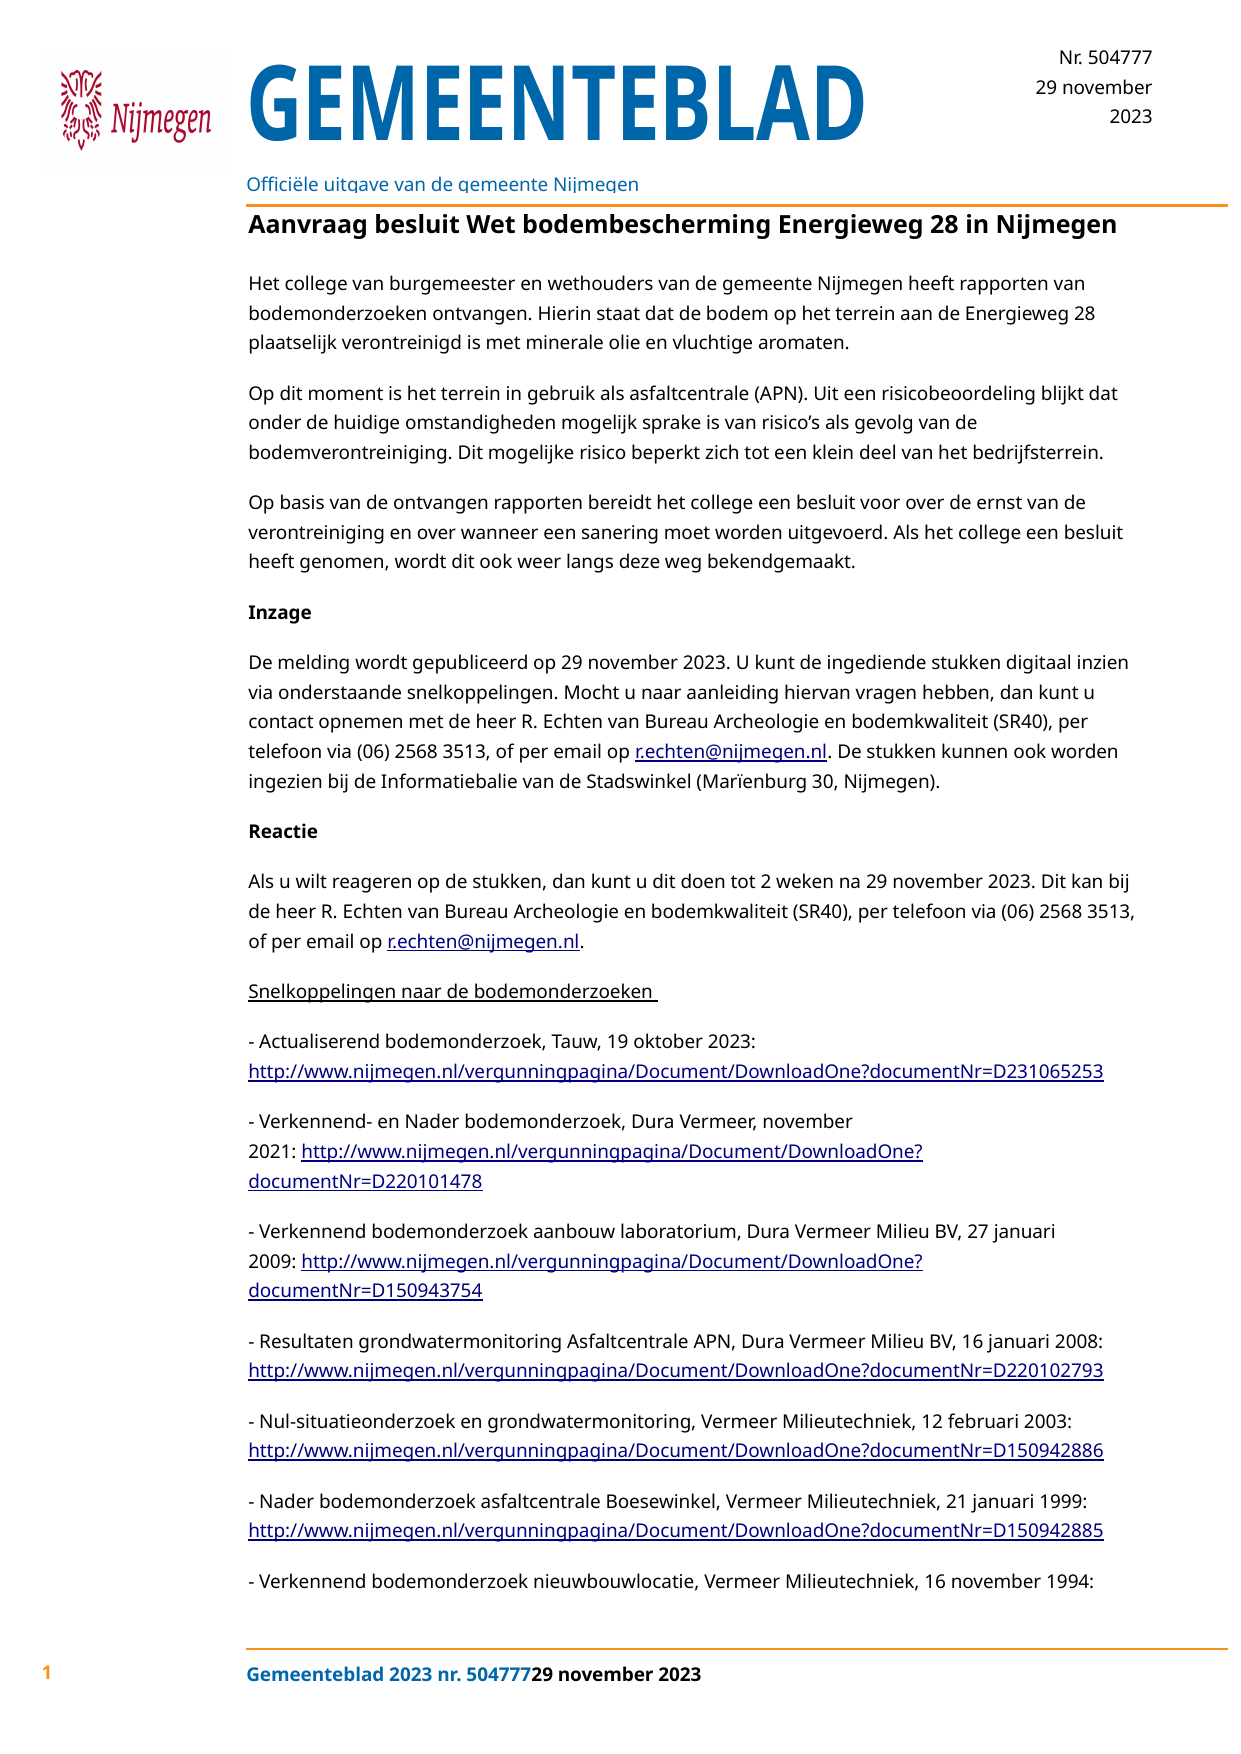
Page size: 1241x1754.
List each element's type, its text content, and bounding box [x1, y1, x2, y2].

text - Verkennend bodemonderzoek aanbouw laboratorium, Dura Vermeer Milieu BV, 27 januari 2009: http://www.nijmegen.nl/vergunningpagina/Document/DownloadOne?documentNr=D150943754 [248, 1218, 1152, 1303]
text Inzage [248, 599, 1152, 625]
text - Verkennend- en Nader bodemonderzoek, Dura Vermeer, november 2021: http://www.nijmegen.nl/vergunningpagina/Document/DownloadOne?documentNr=D220101478 [248, 1109, 1152, 1193]
text Aanvraag besluit Wet bodembescherming Energieweg 28 in Nijmegen [248, 207, 1152, 241]
text Reactie [248, 818, 1152, 844]
text Als u wilt reageren op de stukken, dan kunt u dit doen tot 2 weken na 29 november 2023. Dit kan bij de heer R. Echten van Bureau Archeologie en bodemkwaliteit (SR40), per telefoon via (06) 2568 3513, of per email op r.echten@nijmegen.nl. [248, 869, 1152, 953]
text Snelkoppelingen naar de bodemonderzoeken [248, 978, 1152, 1004]
text - Verkennend bodemonderzoek nieuwbouwlocatie, Vermeer Milieutechniek, 16 november 1994: [248, 1568, 1152, 1593]
text - Nul-situatieonderzoek en grondwatermonitoring, Vermeer Milieutechniek, 12 februari 2003: http://www.nijmegen.nl/vergunningpagina/Document/DownloadOne?documentNr=D150942886 [248, 1408, 1152, 1463]
text De melding wordt gepubliceerd op 29 november 2023. U kunt de ingediende stukken digitaal inzien via onderstaande snelkoppelingen. Mocht u naar aanleiding hiervan vragen hebben, dan kunt u contact opnemen met de heer R. Echten van Bureau Archeologie en bodemkwaliteit (SR40), per telefoon via (06) 2568 3513, of per email op r.echten@nijmegen.nl. De stukken kunnen ook worden ingezien bij de Informatiebalie van de Stadswinkel (Marïenburg 30, Nijmegen). [248, 649, 1152, 793]
text Op basis van de ontvangen rapporten bereidt het college een besluit voor over de ernst van de verontreiniging en over wanneer een sanering moet worden uitgevoerd. Als het college een besluit heeft genomen, wordt dit ook weer langs deze weg bekendgemaakt. [248, 489, 1152, 574]
picture [41, 47, 231, 172]
text Het college van burgemeester en wethouders van de gemeente Nijmegen heeft rapporten van bodemonderzoeken ontvangen. Hierin staat dat de bodem op het terrein aan de Energieweg 28 plaatselijk verontreinigd is met minerale olie en vluchtige aromaten. [248, 270, 1152, 355]
text Op dit moment is het terrein in gebruik als asfaltcentrale (APN). Uit een risicobeoordeling blijkt dat onder de huidige omstandigheden mogelijk sprake is van risico’s als gevolg van de bodemverontreiniging. Dit mogelijke risico beperkt zich tot een klein deel van het bedrijfsterrein. [248, 380, 1152, 465]
text - Nader bodemonderzoek asfaltcentrale Boesewinkel, Vermeer Milieutechniek, 21 januari 1999: http://www.nijmegen.nl/vergunningpagina/Document/DownloadOne?documentNr=D150942885 [248, 1488, 1152, 1543]
text - Resultaten grondwatermonitoring Asfaltcentrale APN, Dura Vermeer Milieu BV, 16 januari 2008: http://www.nijmegen.nl/vergunningpagina/Document/DownloadOne?documentNr=D220102793 [248, 1328, 1152, 1383]
text - Actualiserend bodemonderzoek, Tauw, 19 oktober 2023: http://www.nijmegen.nl/vergunningpagina/Document/DownloadOne?documentNr=D231065253 [248, 1029, 1152, 1084]
